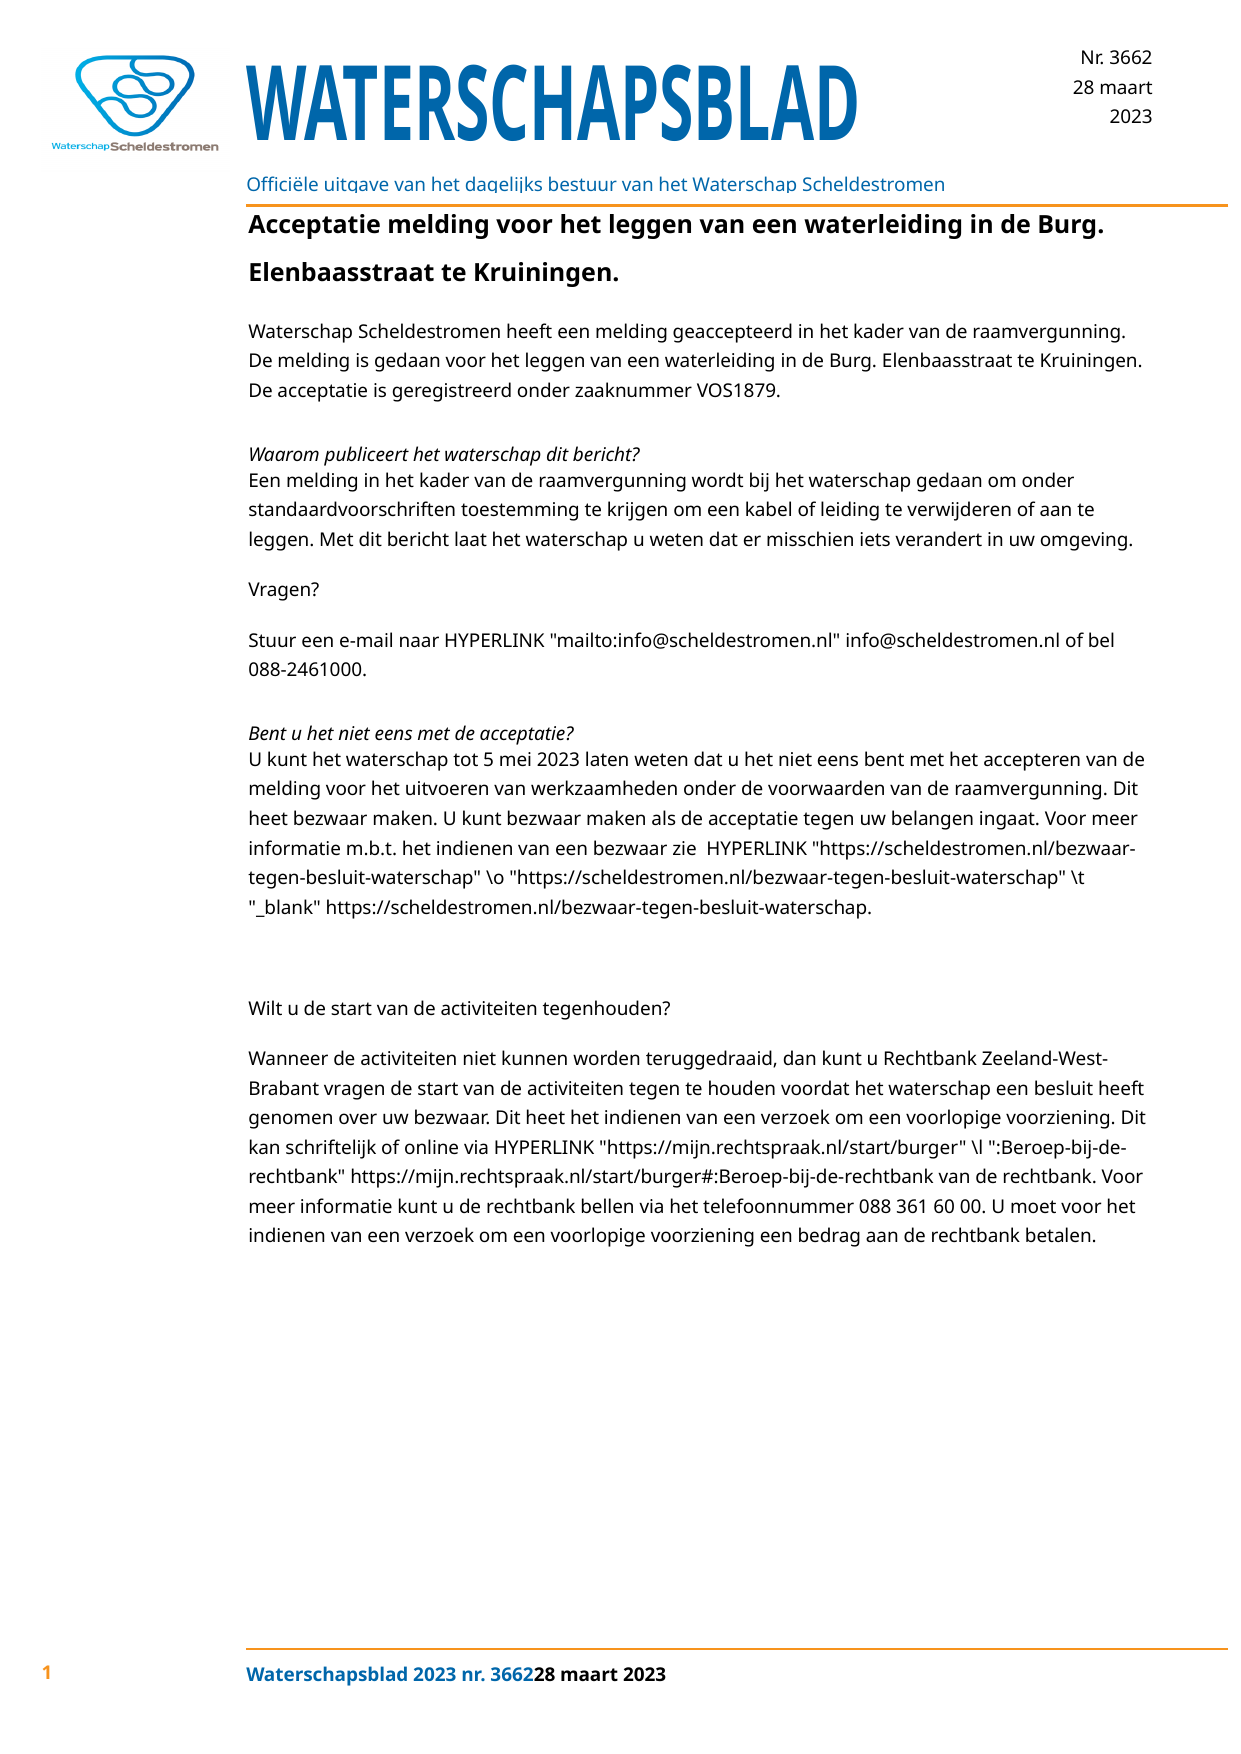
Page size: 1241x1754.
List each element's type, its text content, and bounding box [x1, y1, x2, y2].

text Een melding in het kader van de raamvergunning wordt bij het waterschap gedaan om onder standaardvoorschriften toestemming te krijgen om een kabel of leiding te verwijderen of aan te leggen. Met dit bericht laat het waterschap u weten dat er misschien iets verandert in uw omgeving. [248, 467, 1152, 552]
text Wanneer de activiteiten niet kunnen worden teruggedraaid, dan kunt u Rechtbank Zeeland-West-Brabant vragen de start van de activiteiten tegen te houden voordat het waterschap een besluit heeft genomen over uw bezwaar. Dit heet het indienen van een verzoek om een voorlopige voorziening. Dit kan schriftelijk of online via HYPERLINK "https://mijn.rechtspraak.nl/start/burger" \l ":Beroep-bij-de-rechtbank" https://mijn.rechtspraak.nl/start/burger#:Beroep-bij-de-rechtbank van de rechtbank. Voor meer informatie kunt u de rechtbank bellen via het telefoonnummer 088 361 60 00. U moet voor het indienen van een verzoek om een voorlopige voorziening een bedrag aan de rechtbank betalen. [248, 1045, 1152, 1248]
text Wilt u de start van de activiteiten tegenhouden? [248, 995, 1152, 1021]
text Vragen? [248, 576, 1152, 602]
text Waarom publiceert het waterschap dit bericht? [248, 441, 1152, 467]
text Acceptatie melding voor het leggen van een waterleiding in de Burg. Elenbaasstraat te Kruiningen. [248, 207, 1152, 288]
text Waterschap Scheldestromen heeft een melding geaccepteerd in het kader van de raamvergunning. De melding is gedaan voor het leggen van een waterleiding in de Burg. Elenbaasstraat te Kruiningen. De acceptatie is geregistreerd onder zaaknummer VOS1879. [248, 318, 1152, 403]
text Bent u het niet eens met de acceptatie? [248, 720, 1152, 746]
picture [41, 47, 231, 172]
text U kunt het waterschap tot 5 mei 2023 laten weten dat u het niet eens bent met het accepteren van de melding voor het uitvoeren van werkzaamheden onder de voorwaarden van de raamvergunning. Dit heet bezwaar maken. U kunt bezwaar maken als de acceptatie tegen uw belangen ingaat. Voor meer informatie m.b.t. het indienen van een bezwaar zie HYPERLINK "https://scheldestromen.nl/bezwaar-tegen-besluit-waterschap" \o "https://scheldestromen.nl/bezwaar-tegen-besluit-waterschap" \t "_blank" https://scheldestromen.nl/bezwaar-tegen-besluit-waterschap. [248, 746, 1152, 920]
text Stuur een e-mail naar HYPERLINK "mailto:info@scheldestromen.nl" info@scheldestromen.nl of bel 088-2461000. [248, 627, 1152, 682]
